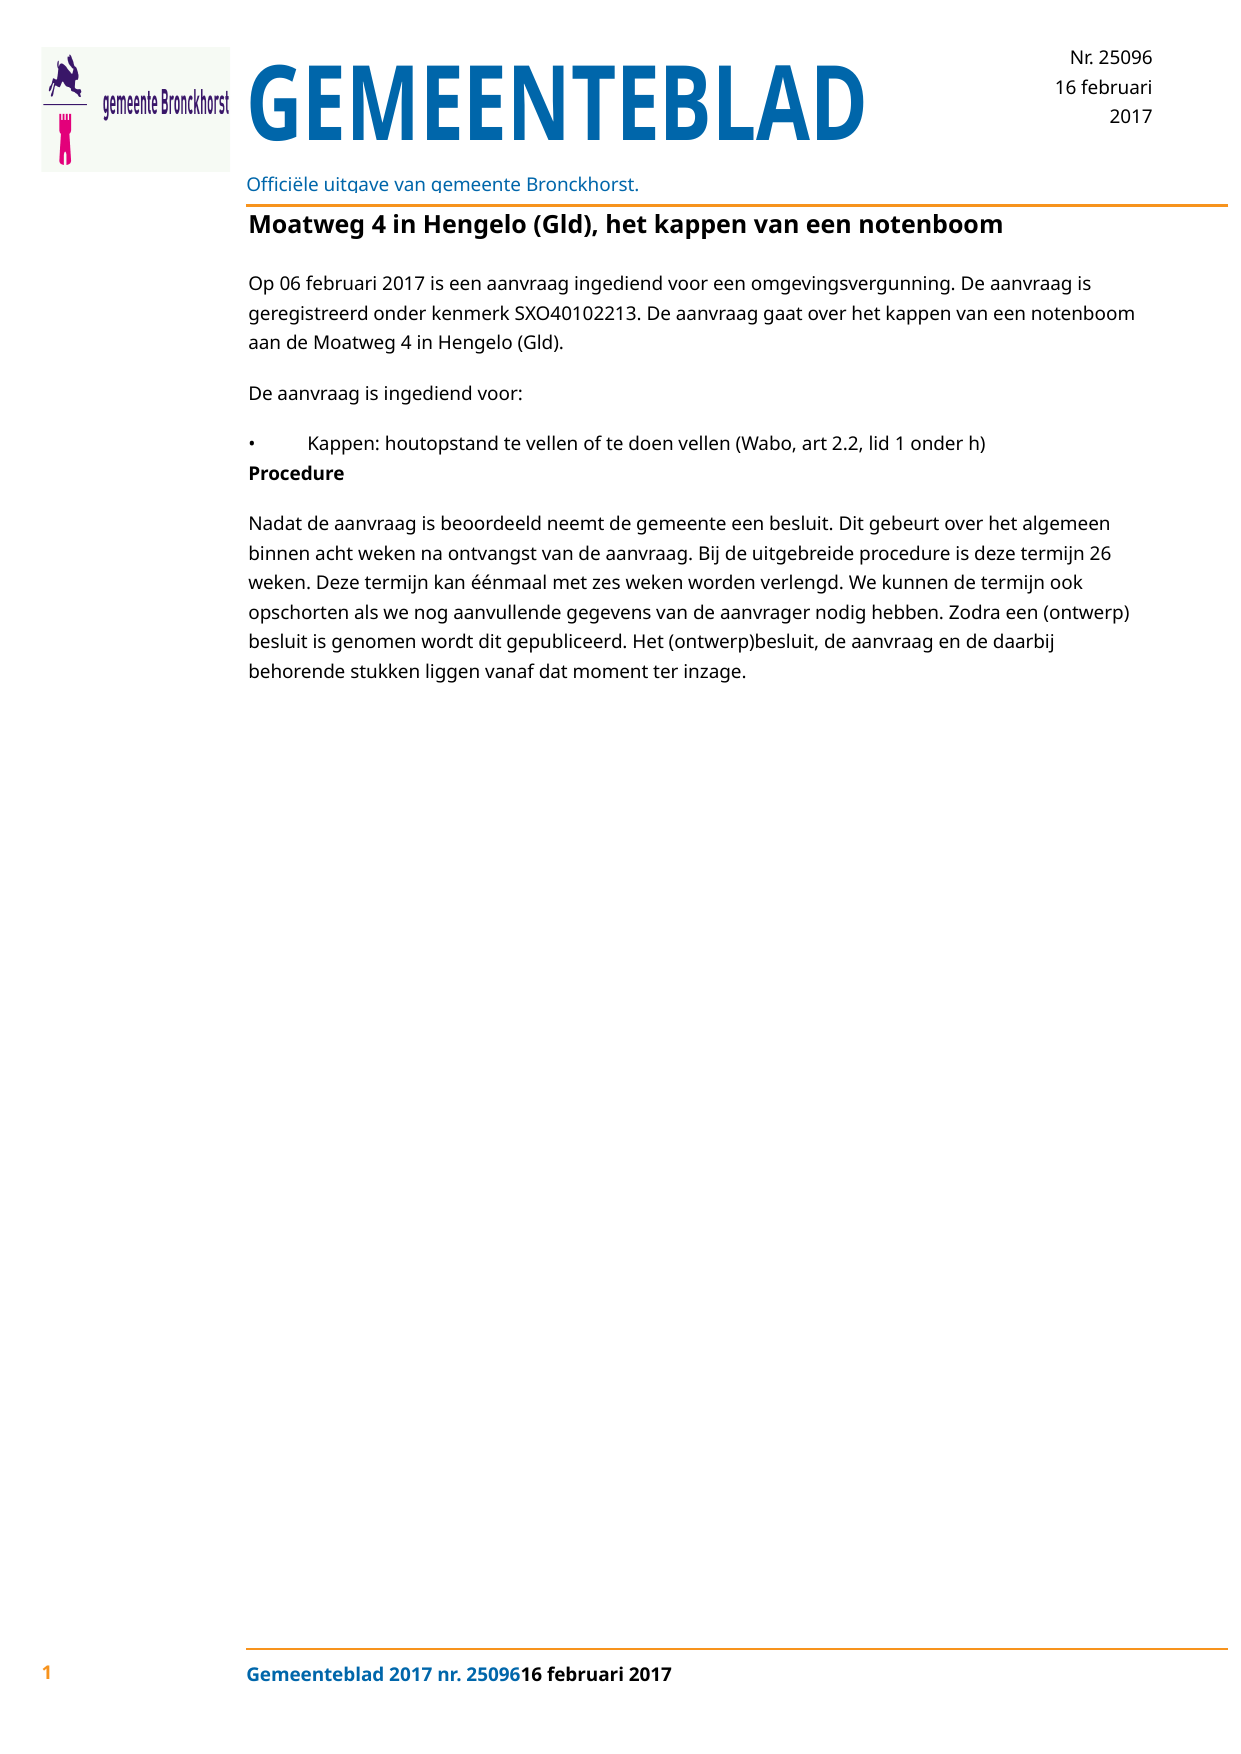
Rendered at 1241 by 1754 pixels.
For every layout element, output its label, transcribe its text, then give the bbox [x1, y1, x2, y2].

text Op 06 februari 2017 is een aanvraag ingediend voor een omgevingsvergunning. De aanvraag is geregistreerd onder kenmerk SXO40102213. De aanvraag gaat over het kappen van een notenboom aan de Moatweg 4 in Hengelo (Gld). [248, 270, 1152, 355]
text Moatweg 4 in Hengelo (Gld), het kappen van een notenboom [248, 207, 1152, 241]
text Nadat de aanvraag is beoordeeld neemt de gemeente een besluit. Dit gebeurt over het algemeen binnen acht weken na ontvangst van de aanvraag. Bij de uitgebreide procedure is deze termijn 26 weken. Deze termijn kan éénmaal met zes weken worden verlengd. We kunnen de termijn ook opschorten als we nog aanvullende gegevens van de aanvrager nodig hebben. Zodra een (ontwerp) besluit is genomen wordt dit gepubliceerd. Het (ontwerp)besluit, de aanvraag en de daarbij behorende stukken liggen vanaf dat moment ter inzage. [248, 510, 1152, 684]
text De aanvraag is ingediend voor: [248, 380, 1152, 406]
picture [41, 47, 231, 172]
list Kappen: houtopstand te vellen of te doen vellen (Wabo, art 2.2, lid 1 onder h) [248, 430, 1152, 456]
text Procedure [248, 460, 1152, 486]
